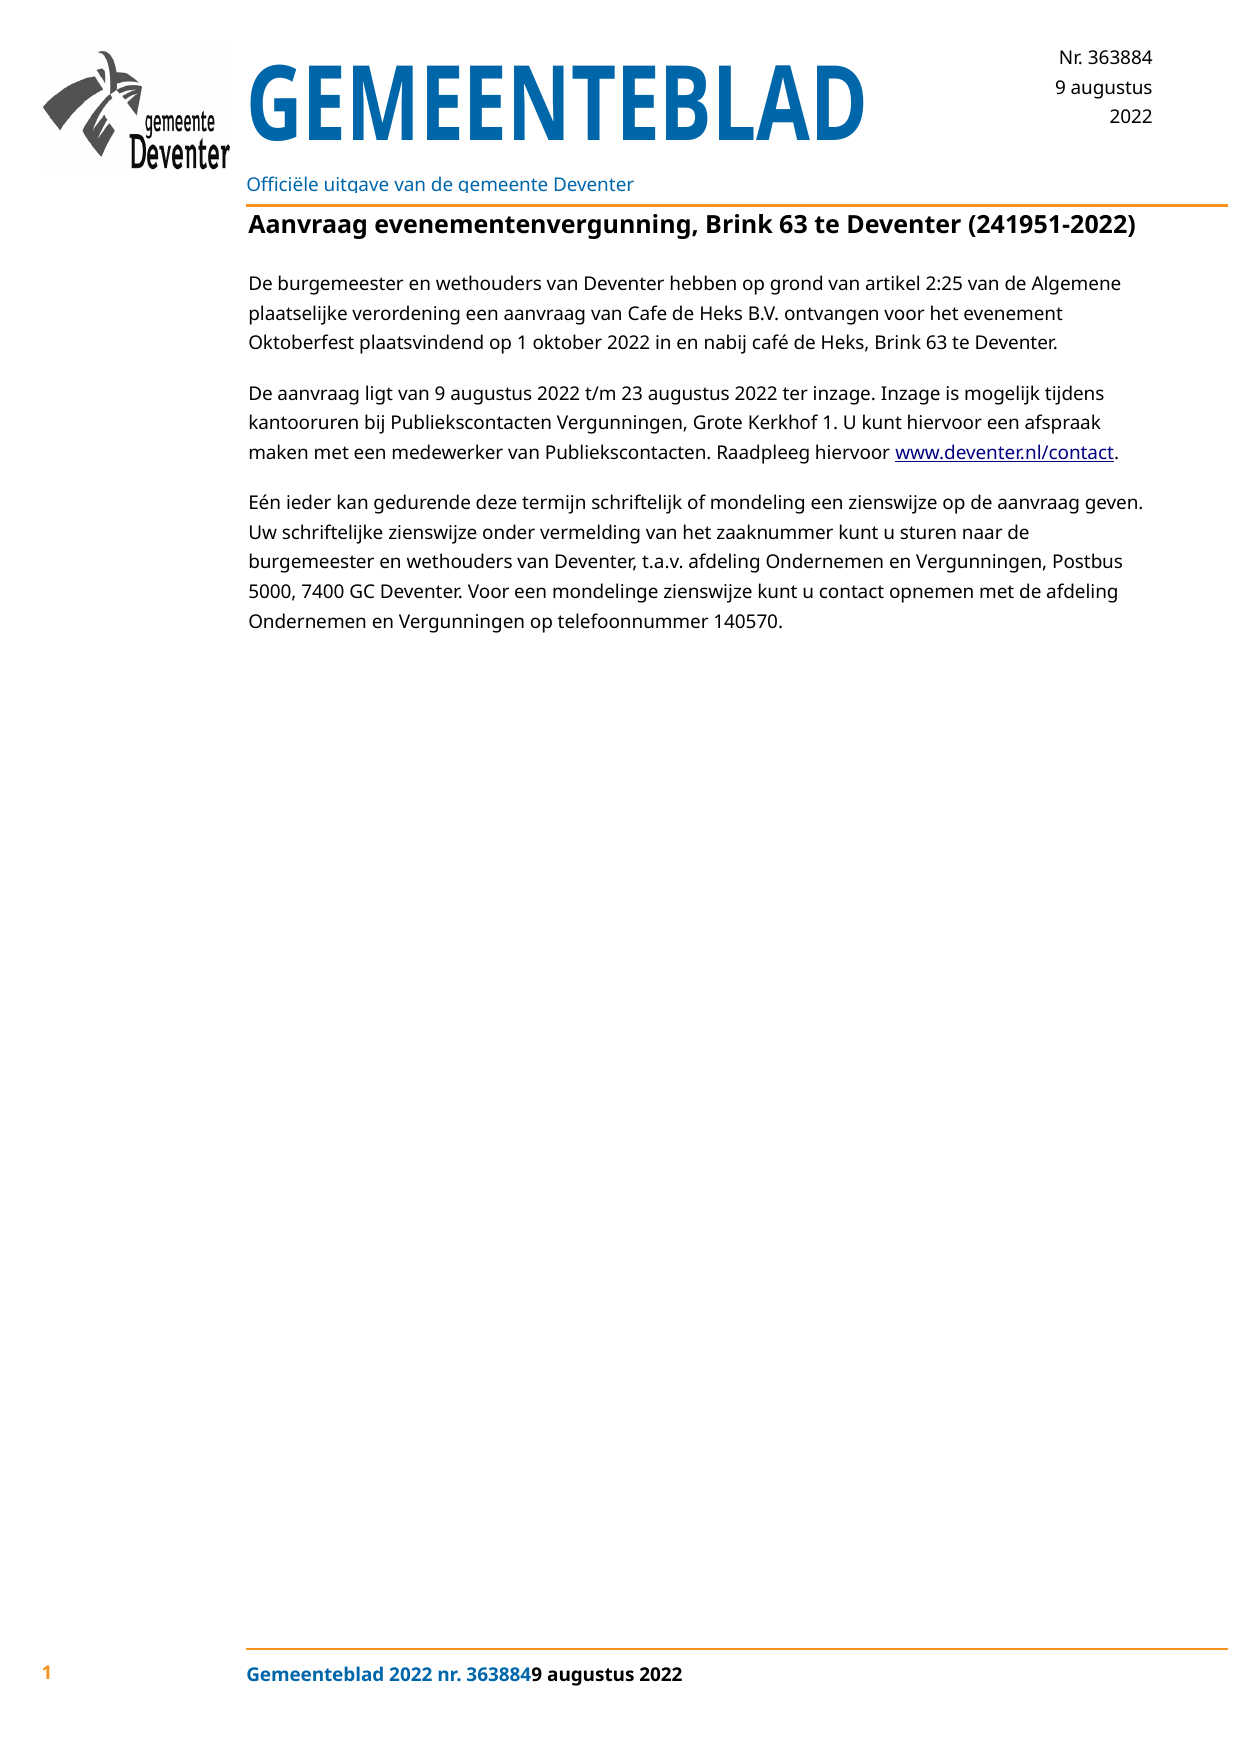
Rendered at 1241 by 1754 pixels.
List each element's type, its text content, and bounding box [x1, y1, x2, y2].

text Aanvraag evenementenvergunning, Brink 63 te Deventer (241951-2022) [248, 207, 1152, 241]
text Eén ieder kan gedurende deze termijn schriftelijk of mondeling een zienswijze op de aanvraag geven. Uw schriftelijke zienswijze onder vermelding van het zaaknummer kunt u sturen naar de burgemeester en wethouders van Deventer, t.a.v. afdeling Ondernemen en Vergunningen, Postbus 5000, 7400 GC Deventer. Voor een mondelinge zienswijze kunt u contact opnemen met de afdeling Ondernemen en Vergunningen op telefoonnummer 140570. [248, 489, 1152, 633]
text De aanvraag ligt van 9 augustus 2022 t/m 23 augustus 2022 ter inzage. Inzage is mogelijk tijdens kantooruren bij Publiekscontacten Vergunningen, Grote Kerkhof 1. U kunt hiervoor een afspraak maken met een medewerker van Publiekscontacten. Raadpleeg hiervoor www.deventer.nl/contact. [248, 380, 1152, 465]
picture [41, 47, 231, 172]
text De burgemeester en wethouders van Deventer hebben op grond van artikel 2:25 van de Algemene plaatselijke verordening een aanvraag van Cafe de Heks B.V. ontvangen voor het evenement Oktoberfest plaatsvindend op 1 oktober 2022 in en nabij café de Heks, Brink 63 te Deventer. [248, 270, 1152, 355]
